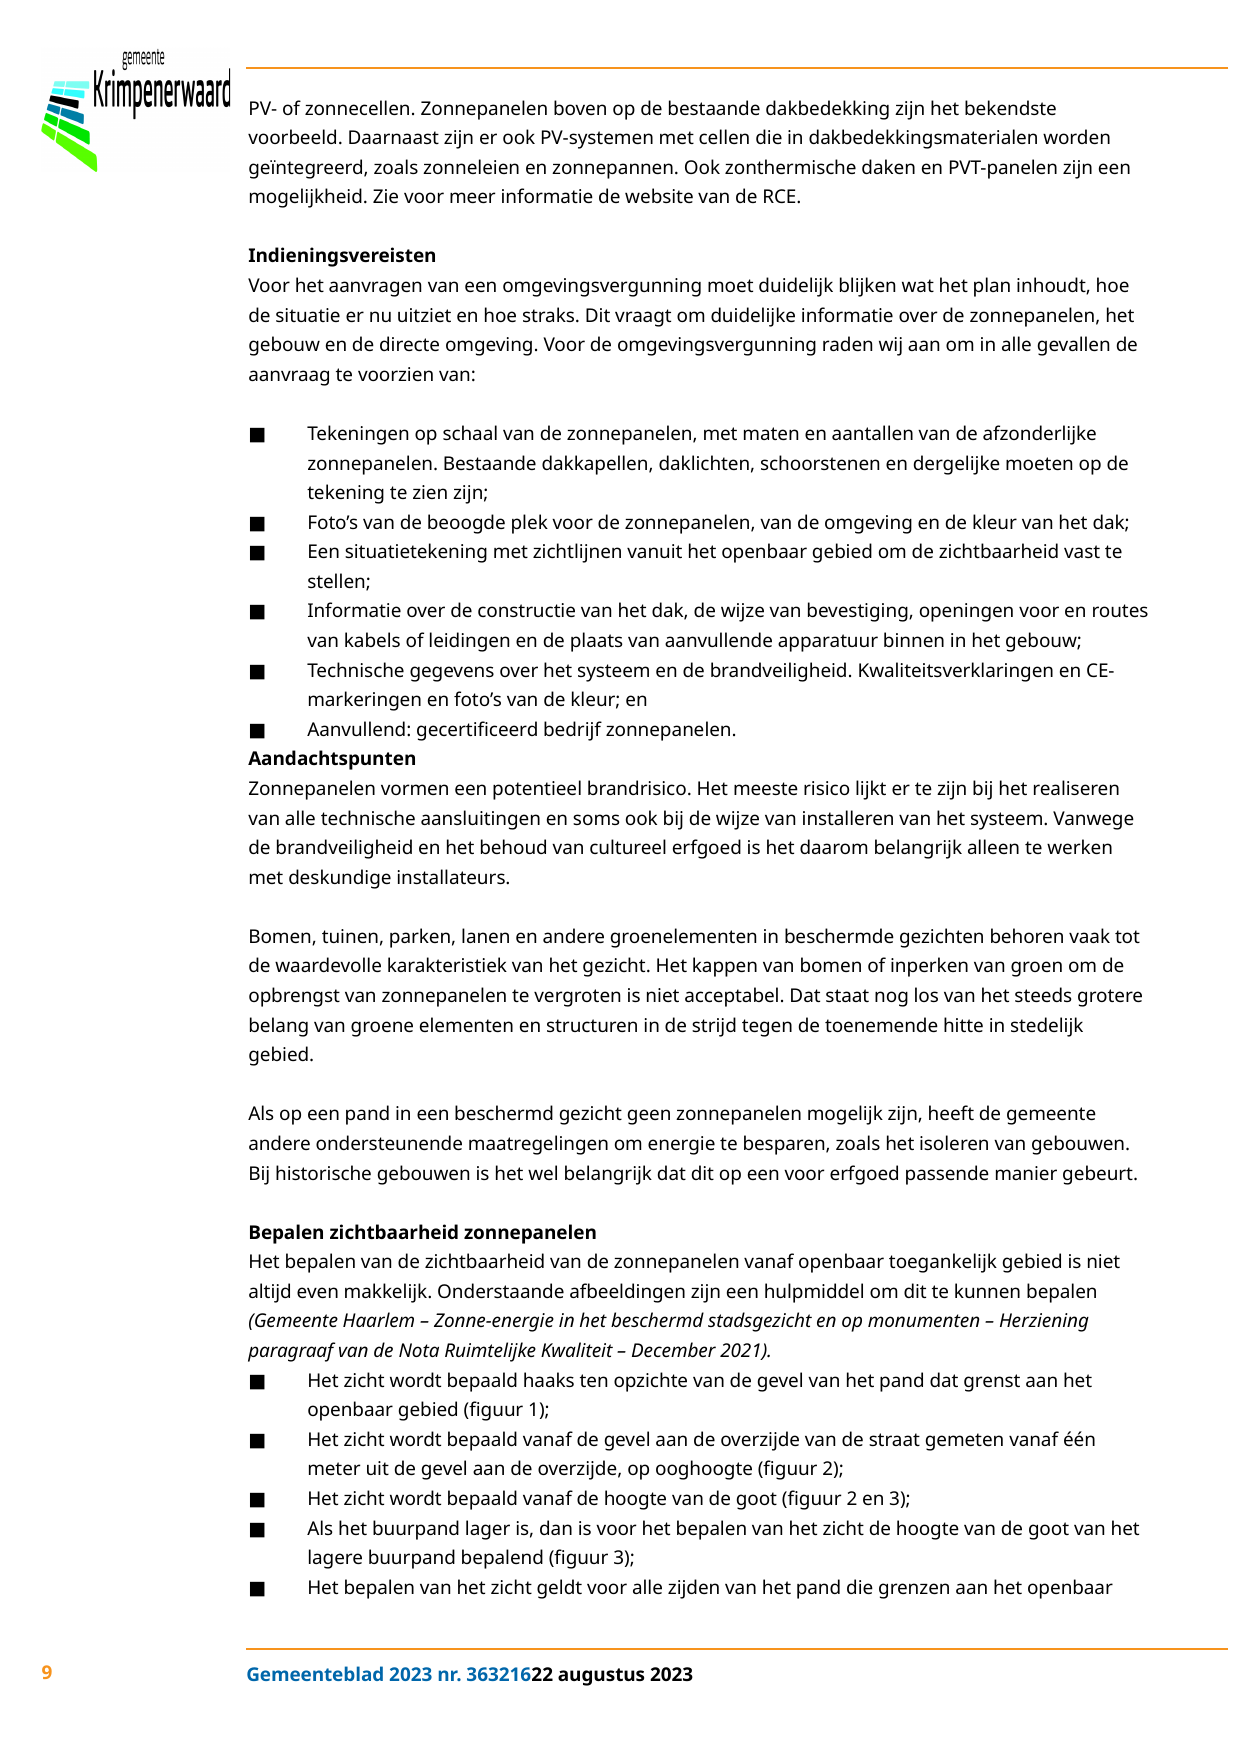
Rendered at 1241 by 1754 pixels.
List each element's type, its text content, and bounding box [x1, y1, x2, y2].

list Foto’s van de beoogde plek voor de zonnepanelen, van de omgeving en de kleur van het dak; [248, 509, 1152, 535]
list Tekeningen op schaal van de zonnepanelen, met maten en aantallen van de afzonderlijke zonnepanelen. Bestaande dakkapellen, daklichten, schoorstenen en dergelijke moeten op de tekening te zien zijn; [248, 420, 1152, 505]
text Als op een pand in een beschermd gezicht geen zonnepanelen mogelijk zijn, heeft de gemeente andere ondersteunende maatregelingen om energie te besparen, zoals het isoleren van gebouwen. Bij historische gebouwen is het wel belangrijk dat dit op een voor erfgoed passende manier gebeurt. [248, 1101, 1152, 1186]
text Het bepalen van de zichtbaarheid van de zonnepanelen vanaf openbaar toegankelijk gebied is niet altijd even makkelijk. Onderstaande afbeeldingen zijn een hulpmiddel om dit te kunnen bepalen (Gemeente Haarlem – Zonne-energie in het beschermd stadsgezicht en op monumenten – Herziening paragraaf van de Nota Ruimtelijke Kwaliteit – December 2021). [248, 1248, 1152, 1363]
list Het zicht wordt bepaald haaks ten opzichte van de gevel van het pand dat grenst aan het openbaar gebied (figuur 1); [248, 1367, 1152, 1422]
text Aandachtspunten [248, 746, 1152, 771]
list Het zicht wordt bepaald vanaf de gevel aan de overzijde van de straat gemeten vanaf één meter uit de gevel aan de overzijde, op ooghoogte (figuur 2); [248, 1426, 1152, 1481]
picture [41, 47, 231, 172]
list Als het buurpand lager is, dan is voor het bepalen van het zicht de hoogte van de goot van het lagere buurpand bepalend (figuur 3); [248, 1515, 1152, 1570]
text Bomen, tuinen, parken, lanen en andere groenelementen in beschermde gezichten behoren vaak tot de waardevolle karakteristiek van het gezicht. Het kappen van bomen of inperken van groen om de opbrengst van zonnepanelen te vergroten is niet acceptabel. Dat staat nog los van het steeds grotere belang van groene elementen en structuren in de strijd tegen de toenemende hitte in stedelijk gebied. [248, 923, 1152, 1067]
list Technische gegevens over het systeem en de brandveiligheid. Kwaliteitsverklaringen en CE-markeringen en foto’s van de kleur; en [248, 657, 1152, 712]
list Informatie over de constructie van het dak, de wijze van bevestiging, openingen voor en routes van kabels of leidingen en de plaats van aanvullende apparatuur binnen in het gebouw; [248, 598, 1152, 653]
text Bepalen zichtbaarheid zonnepanelen [248, 1219, 1152, 1245]
list Aanvullend: gecertificeerd bedrijf zonnepanelen. [248, 716, 1152, 742]
text Zonnepanelen vormen een potentieel brandrisico. Het meeste risico lijkt er te zijn bij het realiseren van alle technische aansluitingen en soms ook bij de wijze van installeren van het systeem. Vanwege de brandveiligheid en het behoud van cultureel erfgoed is het daarom belangrijk alleen te werken met deskundige installateurs. [248, 775, 1152, 890]
list Het bepalen van het zicht geldt voor alle zijden van het pand die grenzen aan het openbaar [248, 1574, 1152, 1600]
list Het zicht wordt bepaald vanaf de hoogte van de goot (figuur 2 en 3); [248, 1485, 1152, 1511]
text PV- of zonnecellen. Zonnepanelen boven op de bestaande dakbedekking zijn het bekendste voorbeeld. Daarnaast zijn er ook PV-systemen met cellen die in dakbedekkingsmaterialen worden geïntegreerd, zoals zonneleien en zonnepannen. Ook zonthermische daken en PVT-panelen zijn een mogelijkheid. Zie voor meer informatie de website van de RCE. [248, 95, 1152, 209]
text Indieningsvereisten [248, 243, 1152, 268]
text Voor het aanvragen van een omgevingsvergunning moet duidelijk blijken wat het plan inhoudt, hoe de situatie er nu uitziet en hoe straks. Dit vraagt om duidelijke informatie over de zonnepanelen, het gebouw en de directe omgeving. Voor de omgevingsvergunning raden wij aan om in alle gevallen de aanvraag te voorzien van: [248, 272, 1152, 387]
list Een situatietekening met zichtlijnen vanuit het openbaar gebied om de zichtbaarheid vast te stellen; [248, 538, 1152, 594]
